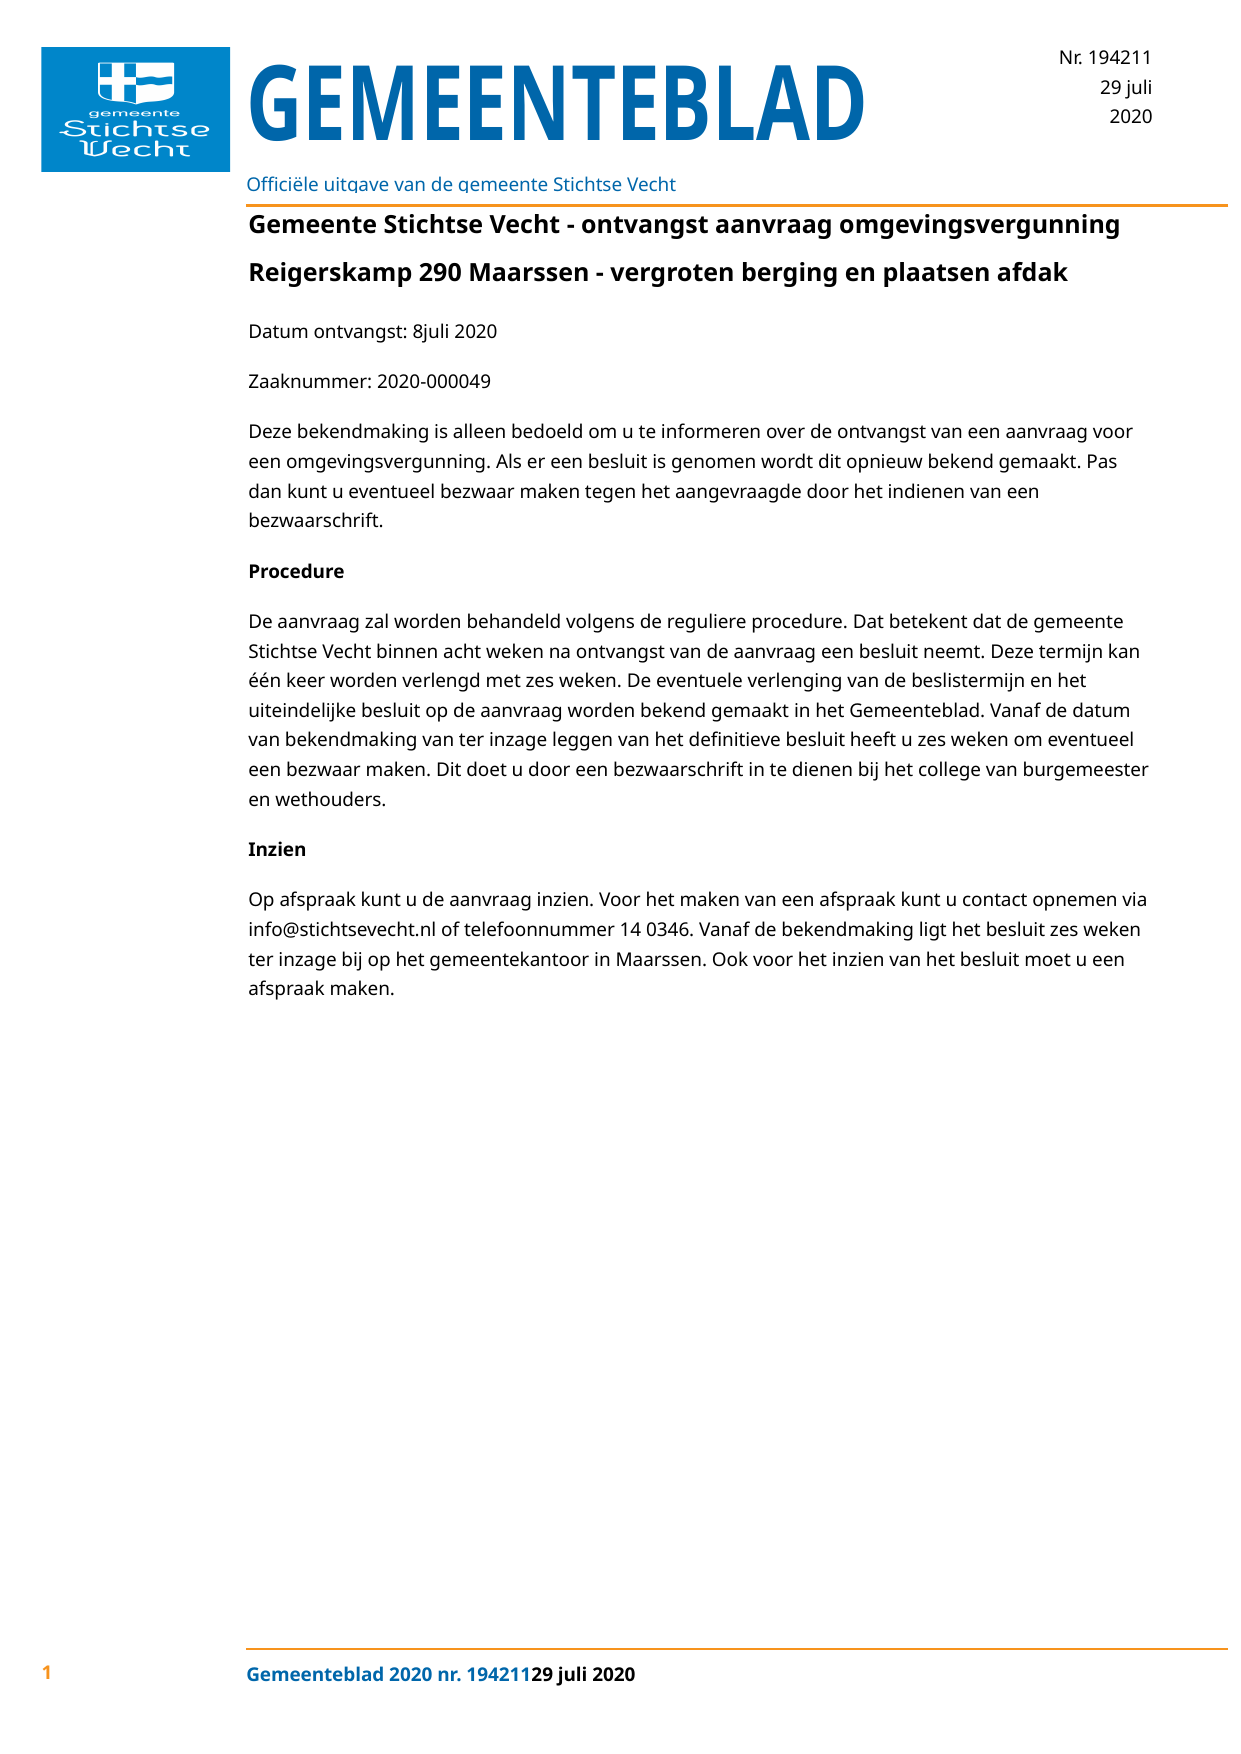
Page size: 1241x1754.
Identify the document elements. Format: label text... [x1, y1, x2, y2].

text Inzien [248, 836, 1152, 862]
text Op afspraak kunt u de aanvraag inzien. Voor het maken van een afspraak kunt u contact opnemen via info@stichtsevecht.nl of telefoonnummer 14 0346. Vanaf de bekendmaking ligt het besluit zes weken ter inzage bij op het gemeentekantoor in Maarssen. Ook voor het inzien van het besluit moet u een afspraak maken. [248, 887, 1152, 1001]
picture [99, 63, 135, 101]
text Procedure [248, 558, 1152, 584]
text Datum ontvangst: 8juli 2020 [248, 318, 1152, 344]
text Gemeente Stichtse Vecht - ontvangst aanvraag omgevingsvergunning Reigerskamp 290 Maarssen - vergroten berging en plaatsen afdak [248, 207, 1152, 288]
text Zaaknummer: 2020-000049 [248, 368, 1152, 394]
text Deze bekendmaking is alleen bedoeld om u te informeren over de ontvangst van een aanvraag voor een omgevingsvergunning. Als er een besluit is genomen wordt dit opnieuw bekend gemaakt. Pas dan kunt u eventueel bezwaar maken tegen het aangevraagde door het indienen van een bezwaarschrift. [248, 419, 1152, 533]
text De aanvraag zal worden behandeld volgens de reguliere procedure. Dat betekent dat de gemeente Stichtse Vecht binnen acht weken na ontvangst van de aanvraag een besluit neemt. Deze termijn kan één keer worden verlengd met zes weken. De eventuele verlenging van de beslistermijn en het uiteindelijke besluit op de aanvraag worden bekend gemaakt in het Gemeenteblad. Vanaf de datum van bekendmaking van ter inzage leggen van het definitieve besluit heeft u zes weken om eventueel een bezwaar maken. Dit doet u door een bezwaarschrift in te dienen bij het college van burgemeester en wethouders. [248, 608, 1152, 812]
picture [137, 63, 174, 103]
